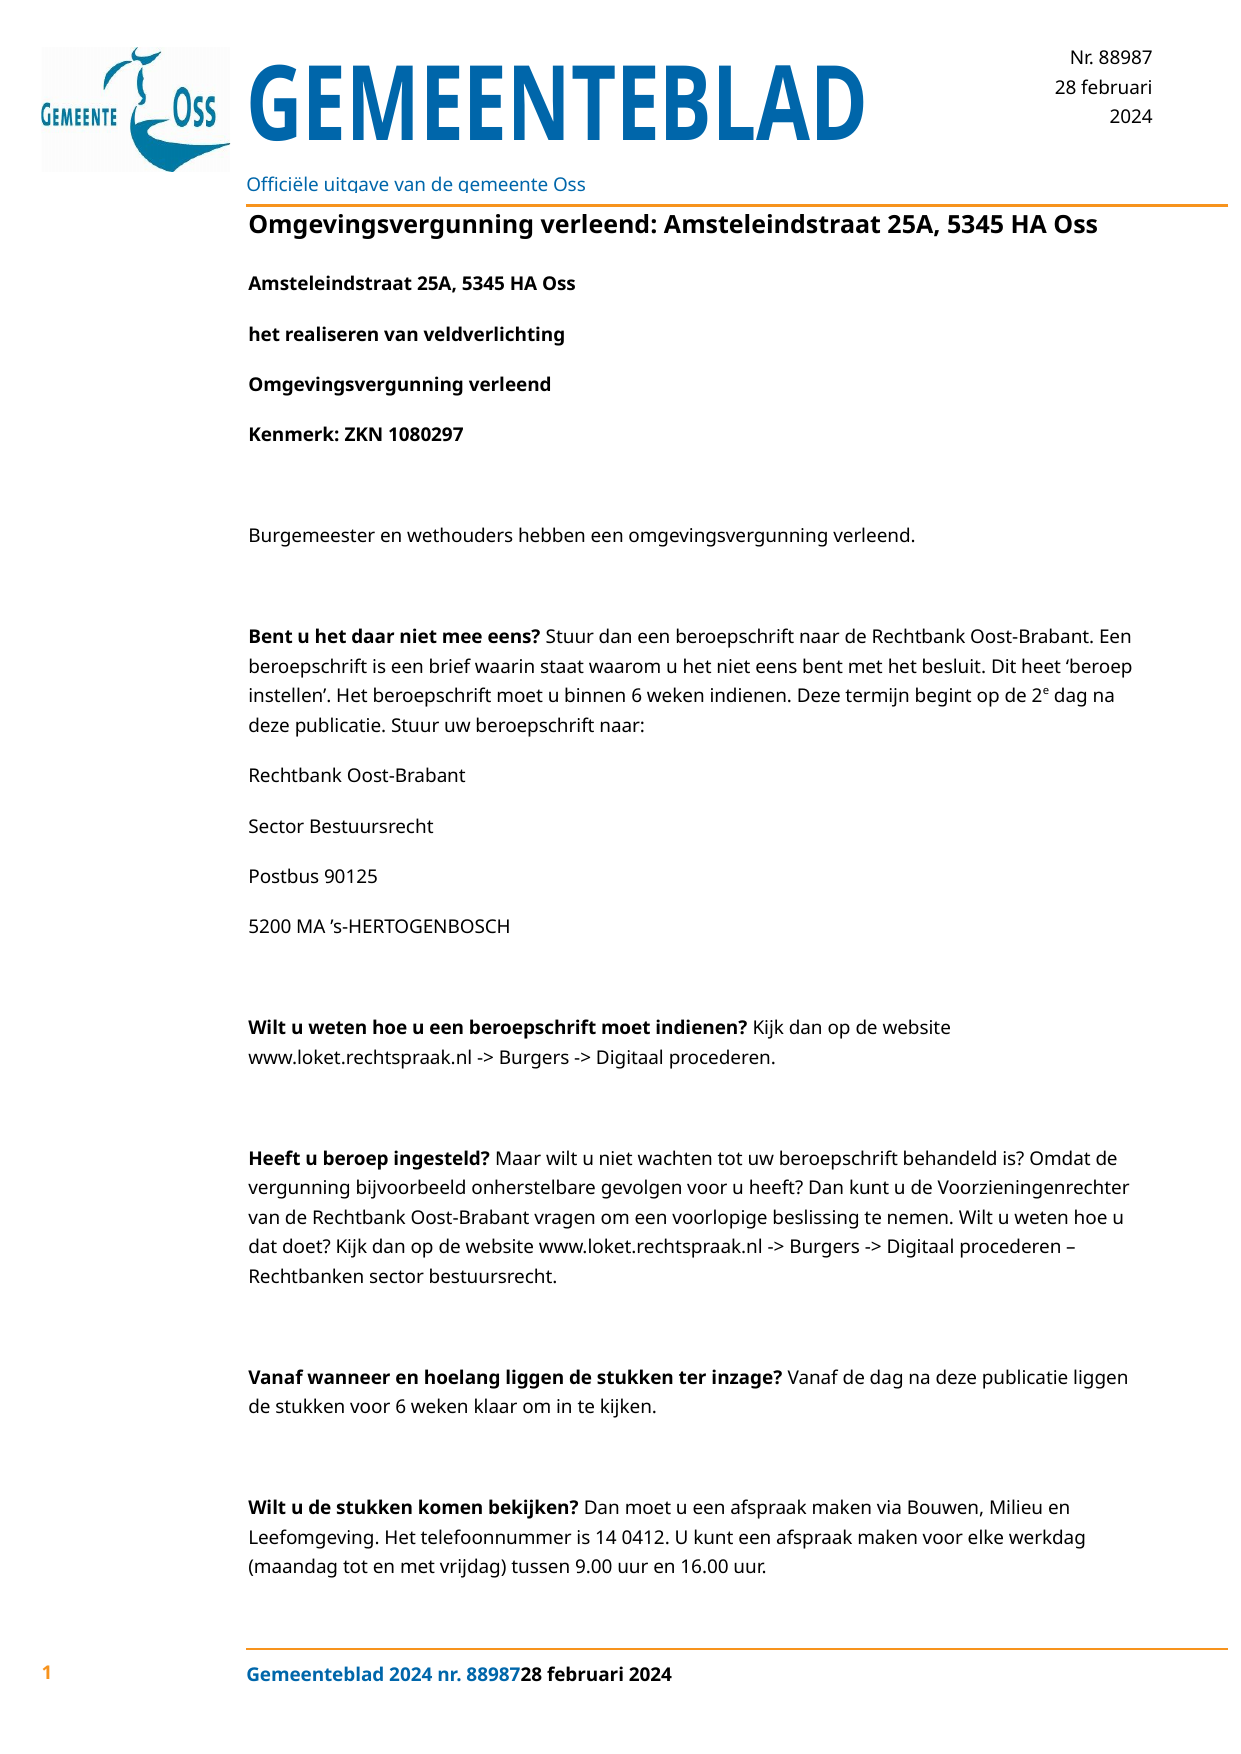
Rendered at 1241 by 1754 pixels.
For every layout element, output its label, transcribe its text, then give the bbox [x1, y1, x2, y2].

text Rechtbank Oost-Brabant [248, 762, 1152, 788]
text Burgemeester en wethouders hebben een omgevingsvergunning verleend. [248, 522, 1152, 548]
text Omgevingsvergunning verleend [248, 371, 1152, 397]
text Sector Bestuursrecht [248, 813, 1152, 838]
text 5200 MA ’s-HERTOGENBOSCH [248, 914, 1152, 939]
text Postbus 90125 [248, 863, 1152, 889]
text Wilt u weten hoe u een beroepschrift moet indienen? Kijk dan op de website www.loket.rechtspraak.nl -> Burgers -> Digitaal procederen. [248, 1014, 1152, 1070]
picture [41, 47, 231, 172]
text Kenmerk: ZKN 1080297 [248, 422, 1152, 447]
text Heeft u beroep ingesteld? Maar wilt u niet wachten tot uw beroepschrift behandeld is? Omdat de vergunning bijvoorbeeld onherstelbare gevolgen voor u heeft? Dan kunt u de Voorzieningenrechter van de Rechtbank Oost-Brabant vragen om een voorlopige beslissing te nemen. Wilt u weten hoe u dat doet? Kijk dan op de website www.loket.rechtspraak.nl -> Burgers -> Digitaal procederen – Rechtbanken sector bestuursrecht. [248, 1145, 1152, 1289]
text Amsteleindstraat 25A, 5345 HA Oss [248, 270, 1152, 296]
text het realiseren van veldverlichting [248, 321, 1152, 346]
text Wilt u de stukken komen bekijken? Dan moet u een afspraak maken via Bouwen, Milieu en Leefomgeving. Het telefoonnummer is 14 0412. U kunt een afspraak maken voor elke werkdag (maandag tot en met vrijdag) tussen 9.00 uur en 16.00 uur. [248, 1494, 1152, 1579]
text Omgevingsvergunning verleend: Amsteleindstraat 25A, 5345 HA Oss [248, 207, 1152, 241]
text Vanaf wanneer en hoelang liggen de stukken ter inzage? Vanaf de dag na deze publicatie liggen de stukken voor 6 weken klaar om in te kijken. [248, 1364, 1152, 1419]
text Bent u het daar niet mee eens? Stuur dan een beroepschrift naar de Rechtbank Oost-Brabant. Een beroepschrift is een brief waarin staat waarom u het niet eens bent met het besluit. Dit heet ‘beroep instellen’. Het beroepschrift moet u binnen 6 weken indienen. Deze termijn begint op de 2e dag na deze publicatie. Stuur uw beroepschrift naar: [248, 623, 1152, 738]
